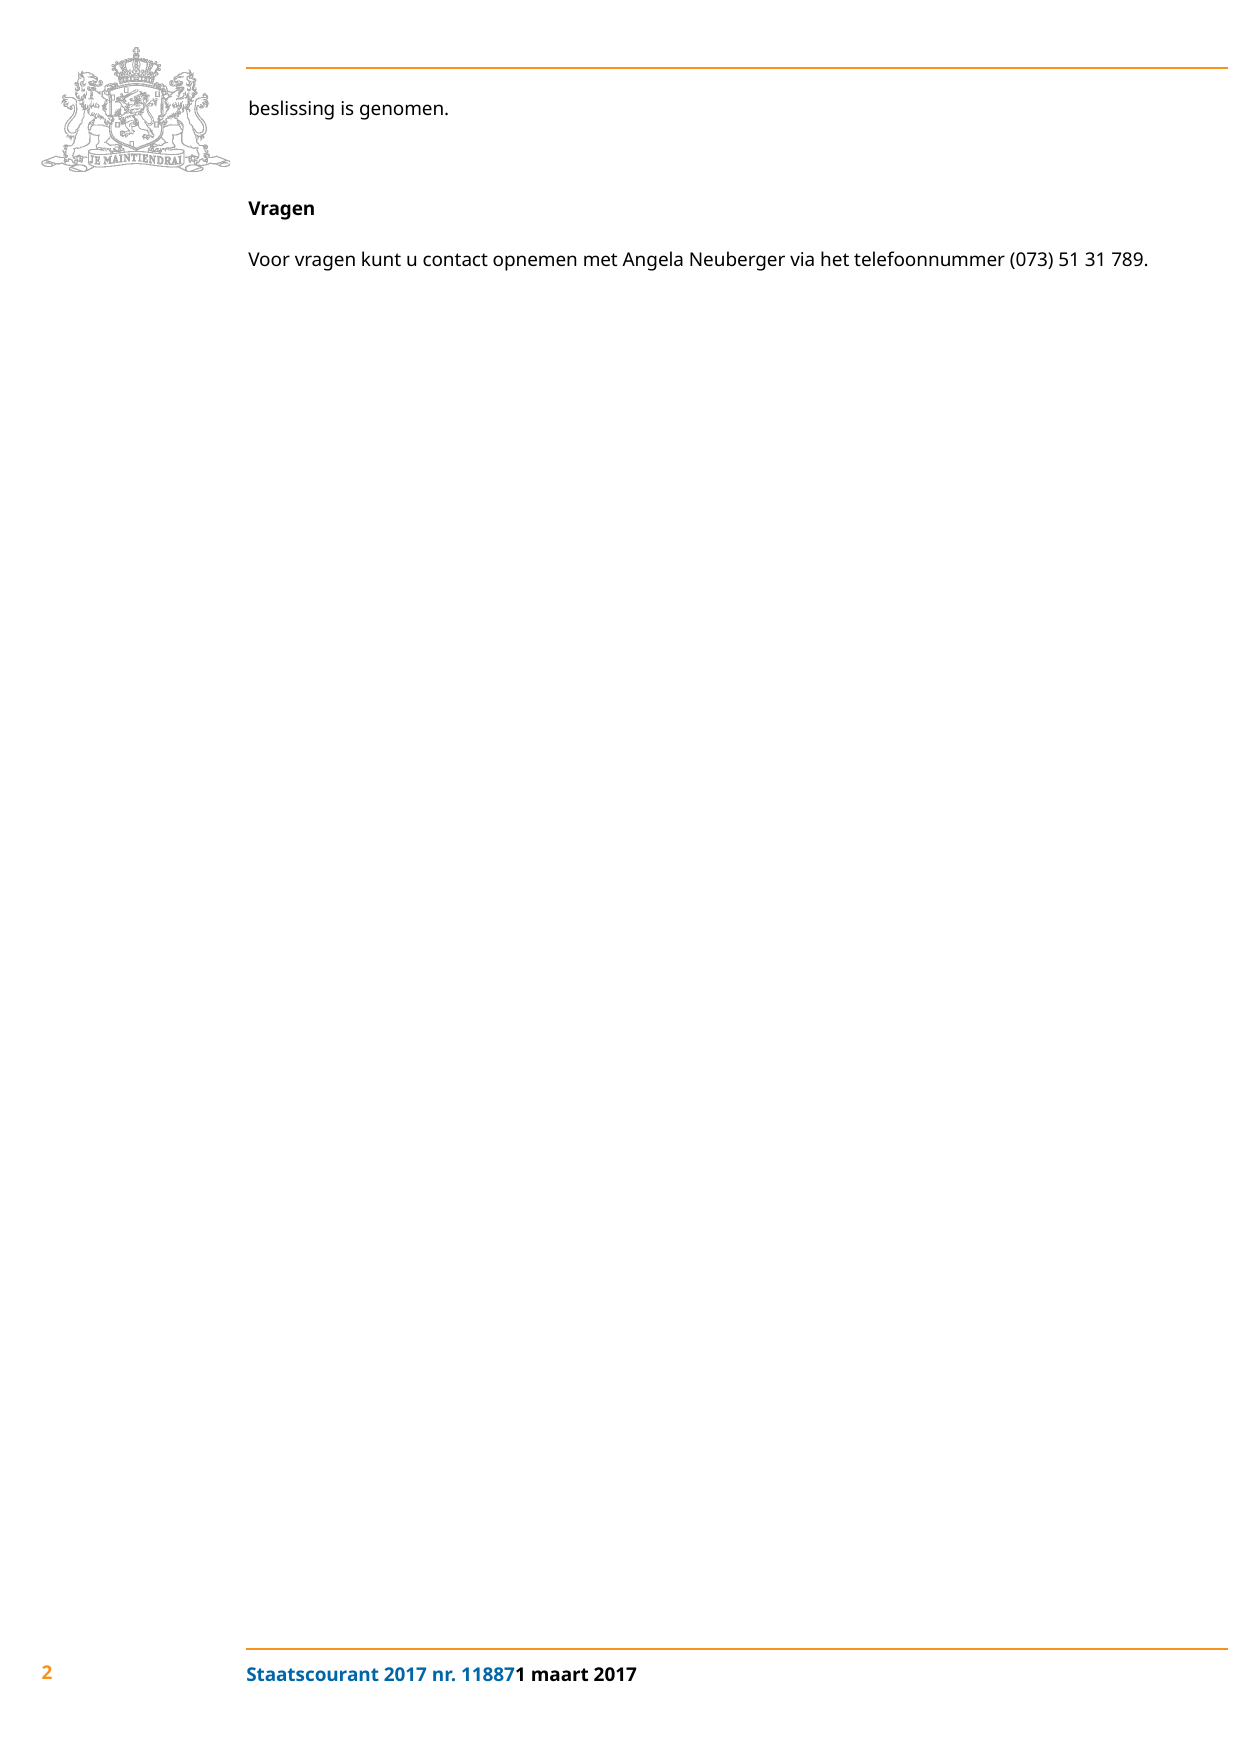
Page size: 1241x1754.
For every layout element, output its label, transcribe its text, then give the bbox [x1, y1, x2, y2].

picture [41, 47, 231, 172]
text Vragen [248, 196, 1152, 221]
text Voor vragen kunt u contact opnemen met Angela Neuberger via het telefoonnummer (073) 51 31 789. [248, 246, 1152, 272]
text beslissing is genomen. [248, 95, 1152, 121]
